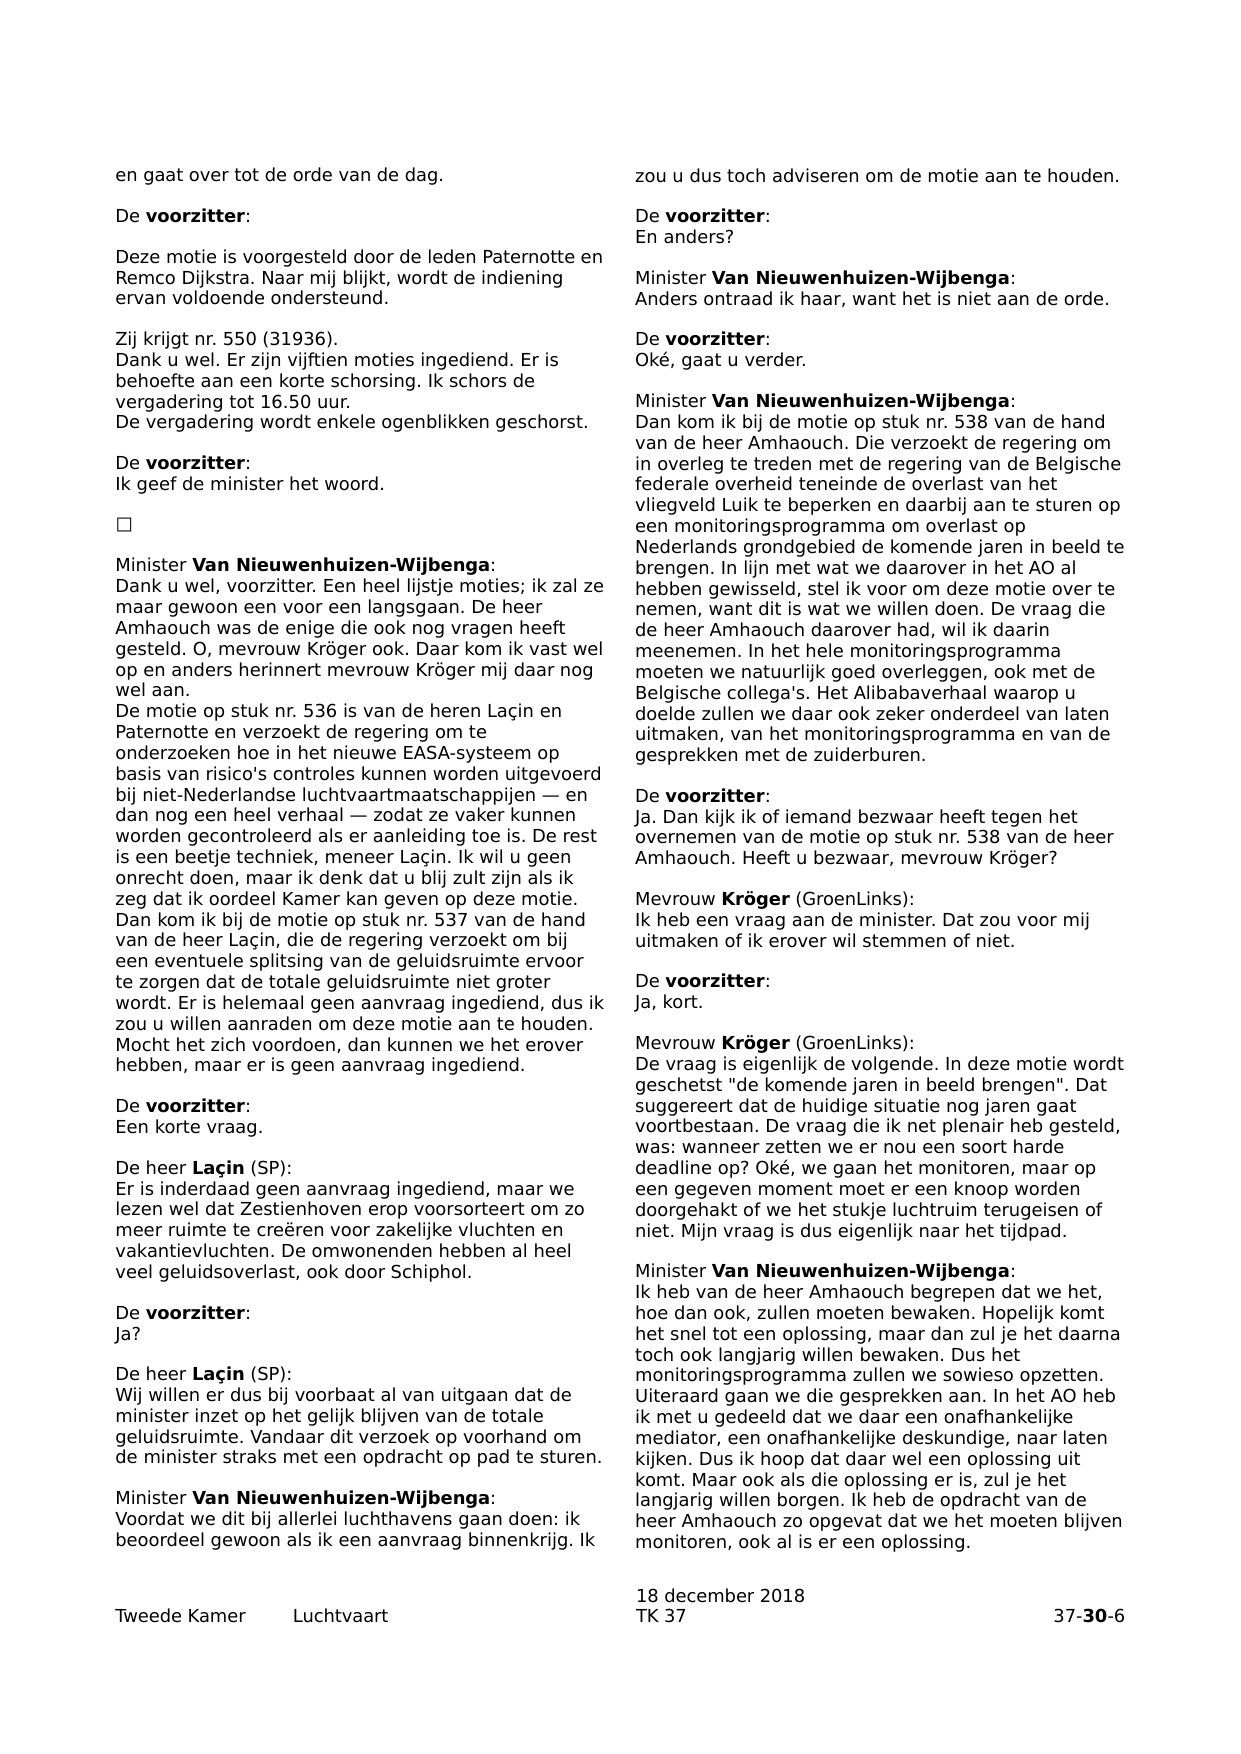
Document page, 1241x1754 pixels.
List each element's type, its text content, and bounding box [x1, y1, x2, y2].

text Oké, gaat u verder. [635, 350, 1125, 371]
text Minister Van Nieuwenhuizen-Wijbenga: [115, 555, 605, 576]
text Dank u wel. Er zijn vijftien moties ingediend. Er is behoefte aan een korte schorsing. Ik schors de vergadering tot 16.50 uur. [115, 350, 605, 412]
text De voorzitter: [635, 786, 1125, 806]
text De motie op stuk nr. 536 is van de heren Laçin en Paternotte en verzoekt de regering om te onderzoeken hoe in het nieuwe EASA-systeem op basis van risico's controles kunnen worden uitgevoerd bij niet-Nederlandse luchtvaartmaatschappijen — en dan nog een heel verhaal — zodat ze vaker kunnen worden gecontroleerd als er aanleiding toe is. De rest is een beetje techniek, meneer Laçin. Ik wil u geen onrecht doen, maar ik denk dat u blij zult zijn als ik zeg dat ik oordeel Kamer kan geven op deze motie. [115, 701, 605, 909]
text De voorzitter: [635, 206, 1125, 227]
text Ja, kort. [635, 992, 1125, 1013]
text Dan kom ik bij de motie op stuk nr. 538 van de hand van de heer Amhaouch. Die verzoekt de regering om in overleg te treden met de regering van de Belgische federale overheid teneinde de overlast van het vliegveld Luik te beperken en daarbij aan te sturen op een monitoringsprogramma om overlast op Nederlands grondgebied de komende jaren in beeld te brengen. In lijn met wat we daarover in het AO al hebben gewisseld, stel ik voor om deze motie over te nemen, want dit is wat we willen doen. De vraag die de heer Amhaouch daarover had, wil ik daarin meenemen. In het hele monitoringsprogramma moeten we natuurlijk goed overleggen, ook met de Belgische collega's. Het Alibabaverhaal waarop u doelde zullen we daar ook zeker onderdeel van laten uitmaken, van het monitoringsprogramma en van de gesprekken met de zuiderburen. [635, 412, 1125, 766]
text Minister Van Nieuwenhuizen-Wijbenga: [115, 1488, 605, 1509]
text De voorzitter: [115, 453, 605, 474]
text De voorzitter: [635, 329, 1125, 350]
text Minister Van Nieuwenhuizen-Wijbenga: [635, 268, 1125, 288]
text De heer Laçin (SP): [115, 1158, 605, 1178]
text ⬜ [115, 514, 605, 535]
text Een korte vraag. [115, 1117, 605, 1138]
text Er is inderdaad geen aanvraag ingediend, maar we lezen wel dat Zestienhoven erop voorsorteert om zo meer ruimte te creëren voor zakelijke vluchten en vakantievluchten. De omwonenden hebben al heel veel geluidsoverlast, ook door Schiphol. [115, 1178, 605, 1282]
text Dan kom ik bij de motie op stuk nr. 537 van de hand van de heer Laçin, die de regering verzoekt om bij een eventuele splitsing van de geluidsruimte ervoor te zorgen dat de totale geluidsruimte niet groter wordt. Er is helemaal geen aanvraag ingediend, dus ik zou u willen aanraden om deze motie aan te houden. Mocht het zich voordoen, dan kunnen we het erover hebben, maar er is geen aanvraag ingediend. [115, 909, 605, 1076]
text Mevrouw Kröger (GroenLinks): [635, 1033, 1125, 1054]
text Deze motie is voorgesteld door de leden Paternotte en Remco Dijkstra. Naar mij blijkt, wordt de indiening ervan voldoende ondersteund. [115, 247, 605, 309]
text De vraag is eigenlijk de volgende. In deze motie wordt geschetst "de komende jaren in beeld brengen". Dat suggereert dat de huidige situatie nog jaren gaat voortbestaan. De vraag die ik net plenair heb gesteld, was: wanneer zetten we er nou een soort harde deadline op? Oké, we gaan het monitoren, maar op een gegeven moment moet er een knoop worden doorgehakt of we het stukje luchtruim terugeisen of niet. Mijn vraag is dus eigenlijk naar het tijdpad. [635, 1054, 1125, 1241]
text Anders ontraad ik haar, want het is niet aan de orde. [635, 288, 1125, 309]
text Voordat we dit bij allerlei luchthavens gaan doen: ik beoordeel gewoon als ik een aanvraag binnenkrijg. Ik [115, 1509, 605, 1551]
text Mevrouw Kröger (GroenLinks): [635, 889, 1125, 910]
text Wij willen er dus bij voorbaat al van uitgaan dat de minister inzet op het gelijk blijven van de totale geluidsruimte. Vandaar dit verzoek op voorhand om de minister straks met een opdracht op pad te sturen. [115, 1385, 605, 1468]
text Ja? [115, 1323, 605, 1344]
text Minister Van Nieuwenhuizen-Wijbenga: [635, 1261, 1125, 1282]
text Dank u wel, voorzitter. Een heel lijstje moties; ik zal ze maar gewoon een voor een langsgaan. De heer Amhaouch was de enige die ook nog vragen heeft gesteld. O, mevrouw Kröger ook. Daar kom ik vast wel op en anders herinnert mevrouw Kröger mij daar nog wel aan. [115, 576, 605, 701]
text De voorzitter: [115, 206, 605, 227]
text De heer Laçin (SP): [115, 1364, 605, 1385]
text Zij krijgt nr. 550 (31936). [115, 329, 605, 350]
text Ja. Dan kijk ik of iemand bezwaar heeft tegen het overnemen van de motie op stuk nr. 538 van de heer Amhaouch. Heeft u bezwaar, mevrouw Kröger? [635, 806, 1125, 869]
text Ik heb een vraag aan de minister. Dat zou voor mij uitmaken of ik erover wil stemmen of niet. [635, 910, 1125, 951]
text Minister Van Nieuwenhuizen-Wijbenga: [635, 391, 1125, 412]
text Ik heb van de heer Amhaouch begrepen dat we het, hoe dan ook, zullen moeten bewaken. Hopelijk komt het snel tot een oplossing, maar dan zul je het daarna toch ook langjarig willen bewaken. Dus het monitoringsprogramma zullen we sowieso opzetten. Uiteraard gaan we die gesprekken aan. In het AO heb ik met u gedeeld dat we daar een onafhankelijke mediator, een onafhankelijke deskundige, naar laten kijken. Dus ik hoop dat daar wel een oplossing uit komt. Maar ook als die oplossing er is, zul je het langjarig willen borgen. Ik heb de opdracht van de heer Amhaouch zo opgevat dat we het moeten blijven monitoren, ook al is er een oplossing. [635, 1282, 1125, 1553]
text En anders? [635, 227, 1125, 248]
text en gaat over tot de orde van de dag. [115, 165, 605, 186]
text Ik geef de minister het woord. [115, 474, 605, 494]
text zou u dus toch adviseren om de motie aan te houden. [635, 165, 1125, 186]
text De vergadering wordt enkele ogenblikken geschorst. [115, 412, 605, 433]
text De voorzitter: [115, 1096, 605, 1117]
text De voorzitter: [635, 971, 1125, 992]
text De voorzitter: [115, 1302, 605, 1323]
